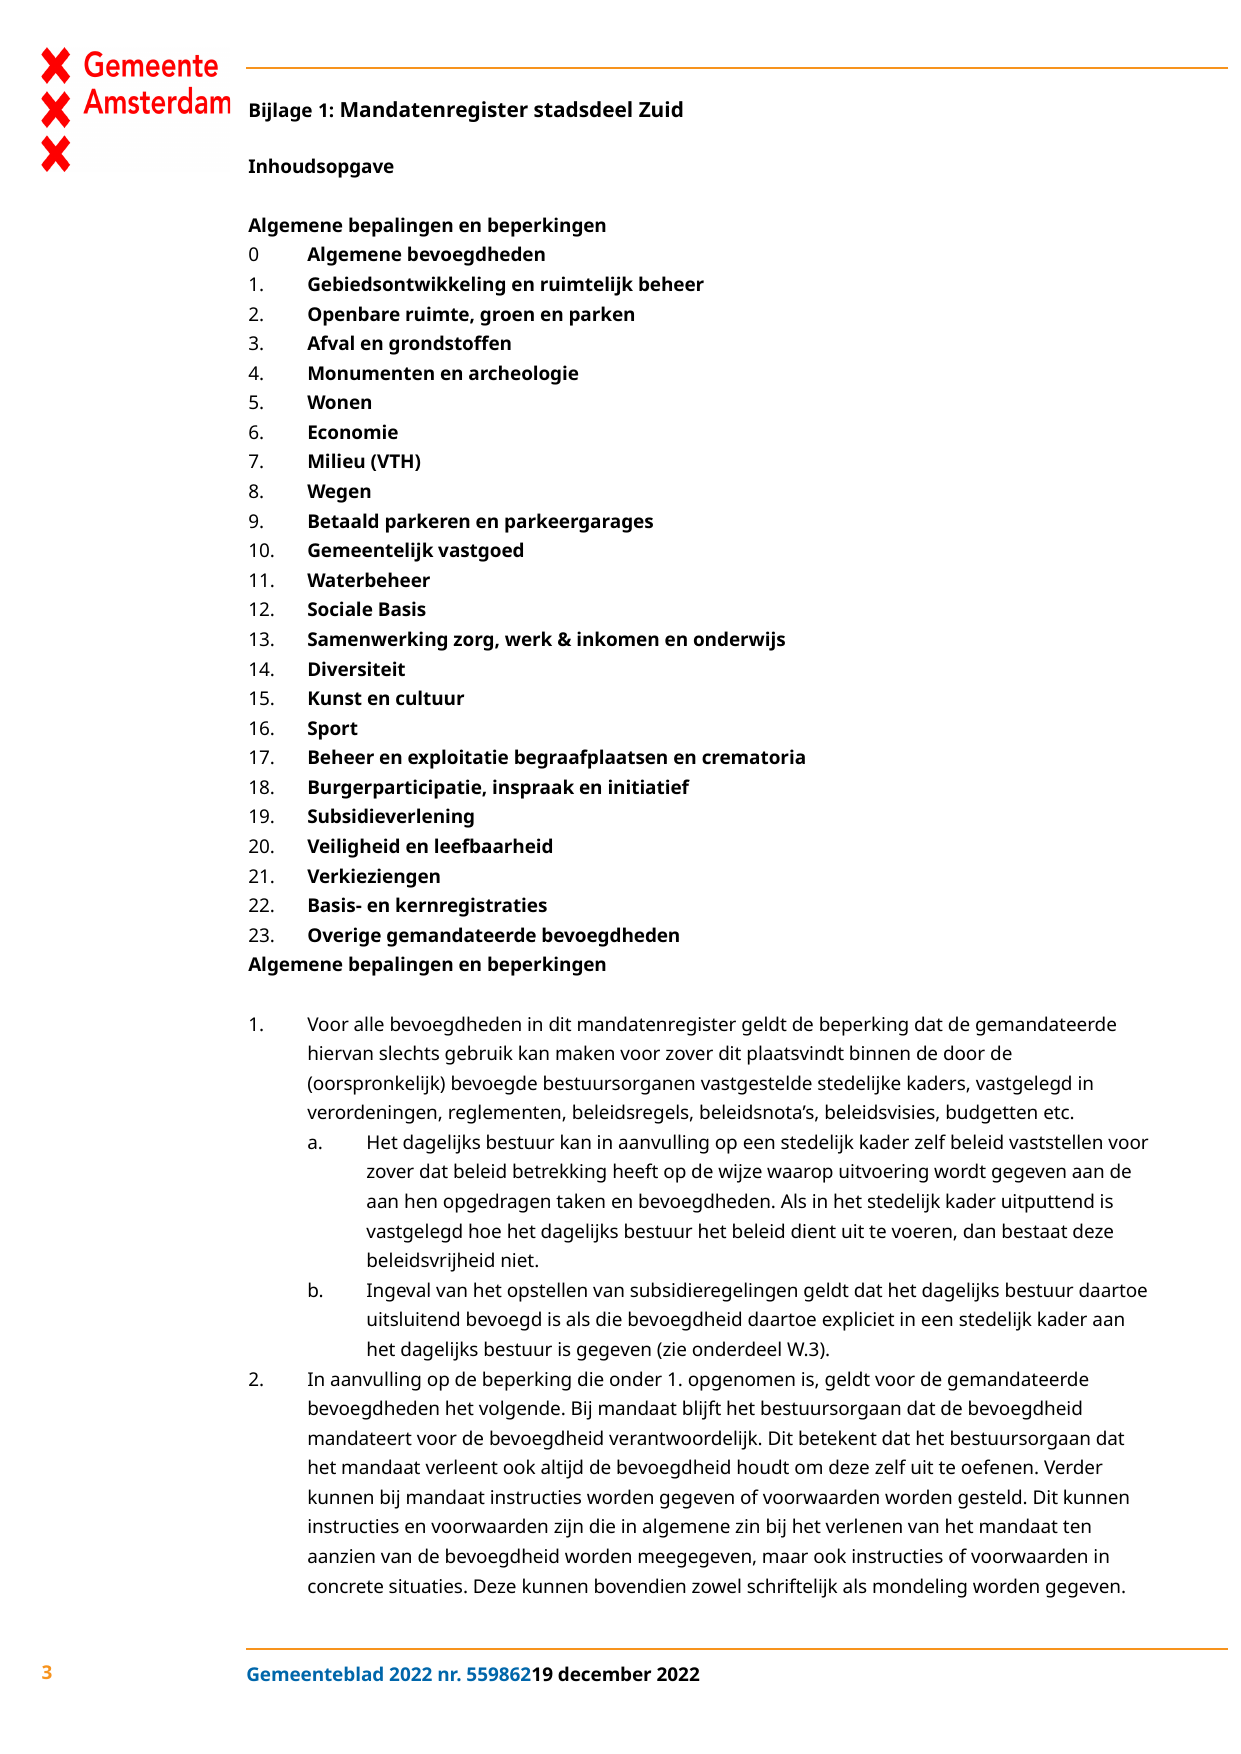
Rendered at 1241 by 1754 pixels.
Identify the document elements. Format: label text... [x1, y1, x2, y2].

list Wonen [248, 389, 1152, 415]
list Algemene bevoegdheden [248, 242, 1152, 267]
text Algemene bepalingen en beperkingen [248, 212, 1152, 238]
list Openbare ruimte, groen en parken [248, 301, 1152, 327]
text Algemene bepalingen en beperkingen [248, 952, 1152, 977]
list Het dagelijks bestuur kan in aanvulling op een stedelijk kader zelf beleid vaststellen voor zover dat beleid betrekking heeft op de wijze waarop uitvoering wordt gegeven aan de aan hen opgedragen taken en bevoegdheden. Als in het stedelijk kader uitputtend is vastgelegd hoe het dagelijks bestuur het beleid dient uit te voeren, dan bestaat deze beleidsvrijheid niet. [307, 1129, 1152, 1273]
list Afval en grondstoffen [248, 330, 1152, 356]
list Betaald parkeren en parkeergarages [248, 508, 1152, 534]
list In aanvulling op de beperking die onder 1. opgenomen is, geldt voor de gemandateerde bevoegdheden het volgende. Bij mandaat blijft het bestuursorgaan dat de bevoegdheid mandateert voor de bevoegdheid verantwoordelijk. Dit betekent dat het bestuursorgaan dat het mandaat verleent ook altijd de bevoegdheid houdt om deze zelf uit te oefenen. Verder kunnen bij mandaat instructies worden gegeven of voorwaarden worden gesteld. Dit kunnen instructies en voorwaarden zijn die in algemene zin bij het verlenen van het mandaat ten aanzien van de bevoegdheid worden meegegeven, maar ook instructies of voorwaarden in concrete situaties. Deze kunnen bovendien zowel schriftelijk als mondeling worden gegeven. [248, 1366, 1152, 1599]
text Bijlage 1: Mandatenregister stadsdeel Zuid [248, 95, 1152, 123]
list Voor alle bevoegdheden in dit mandatenregister geldt de beperking dat de gemandateerde hiervan slechts gebruik kan maken voor zover dit plaatsvindt binnen de door de (oorspronkelijk) bevoegde bestuursorganen vastgestelde stedelijke kaders, vastgelegd in verordeningen, reglementen, beleidsregels, beleidsnota’s, beleidsvisies, budgetten etc. [248, 1011, 1152, 1125]
list Basis- en kernregistraties [248, 892, 1152, 918]
list Burgerparticipatie, inspraak en initiatief [248, 774, 1152, 800]
list Sport [248, 715, 1152, 741]
list Gebiedsontwikkeling en ruimtelijk beheer [248, 271, 1152, 297]
list Sociale Basis [248, 597, 1152, 622]
text Inhoudsopgave [248, 153, 1152, 179]
list Gemeentelijk vastgoed [248, 537, 1152, 563]
list Overige gemandateerde bevoegdheden [248, 922, 1152, 948]
list Kunst en cultuur [248, 685, 1152, 711]
list Waterbeheer [248, 567, 1152, 593]
list Wegen [248, 478, 1152, 504]
list Verkieziengen [248, 863, 1152, 889]
list Subsidieverlening [248, 804, 1152, 829]
list Economie [248, 419, 1152, 445]
list Samenwerking zorg, werk & inkomen en onderwijs [248, 626, 1152, 652]
list Veiligheid en leefbaarheid [248, 833, 1152, 859]
list Ingeval van het opstellen van subsidieregelingen geldt dat het dagelijks bestuur daartoe uitsluitend bevoegd is als die bevoegdheid daartoe expliciet in een stedelijk kader aan het dagelijks bestuur is gegeven (zie onderdeel W.3). [307, 1277, 1152, 1362]
picture [41, 47, 231, 172]
list Beheer en exploitatie begraafplaatsen en crematoria [248, 744, 1152, 770]
list Milieu (VTH) [248, 449, 1152, 474]
list Diversiteit [248, 656, 1152, 682]
list Monumenten en archeologie [248, 360, 1152, 386]
